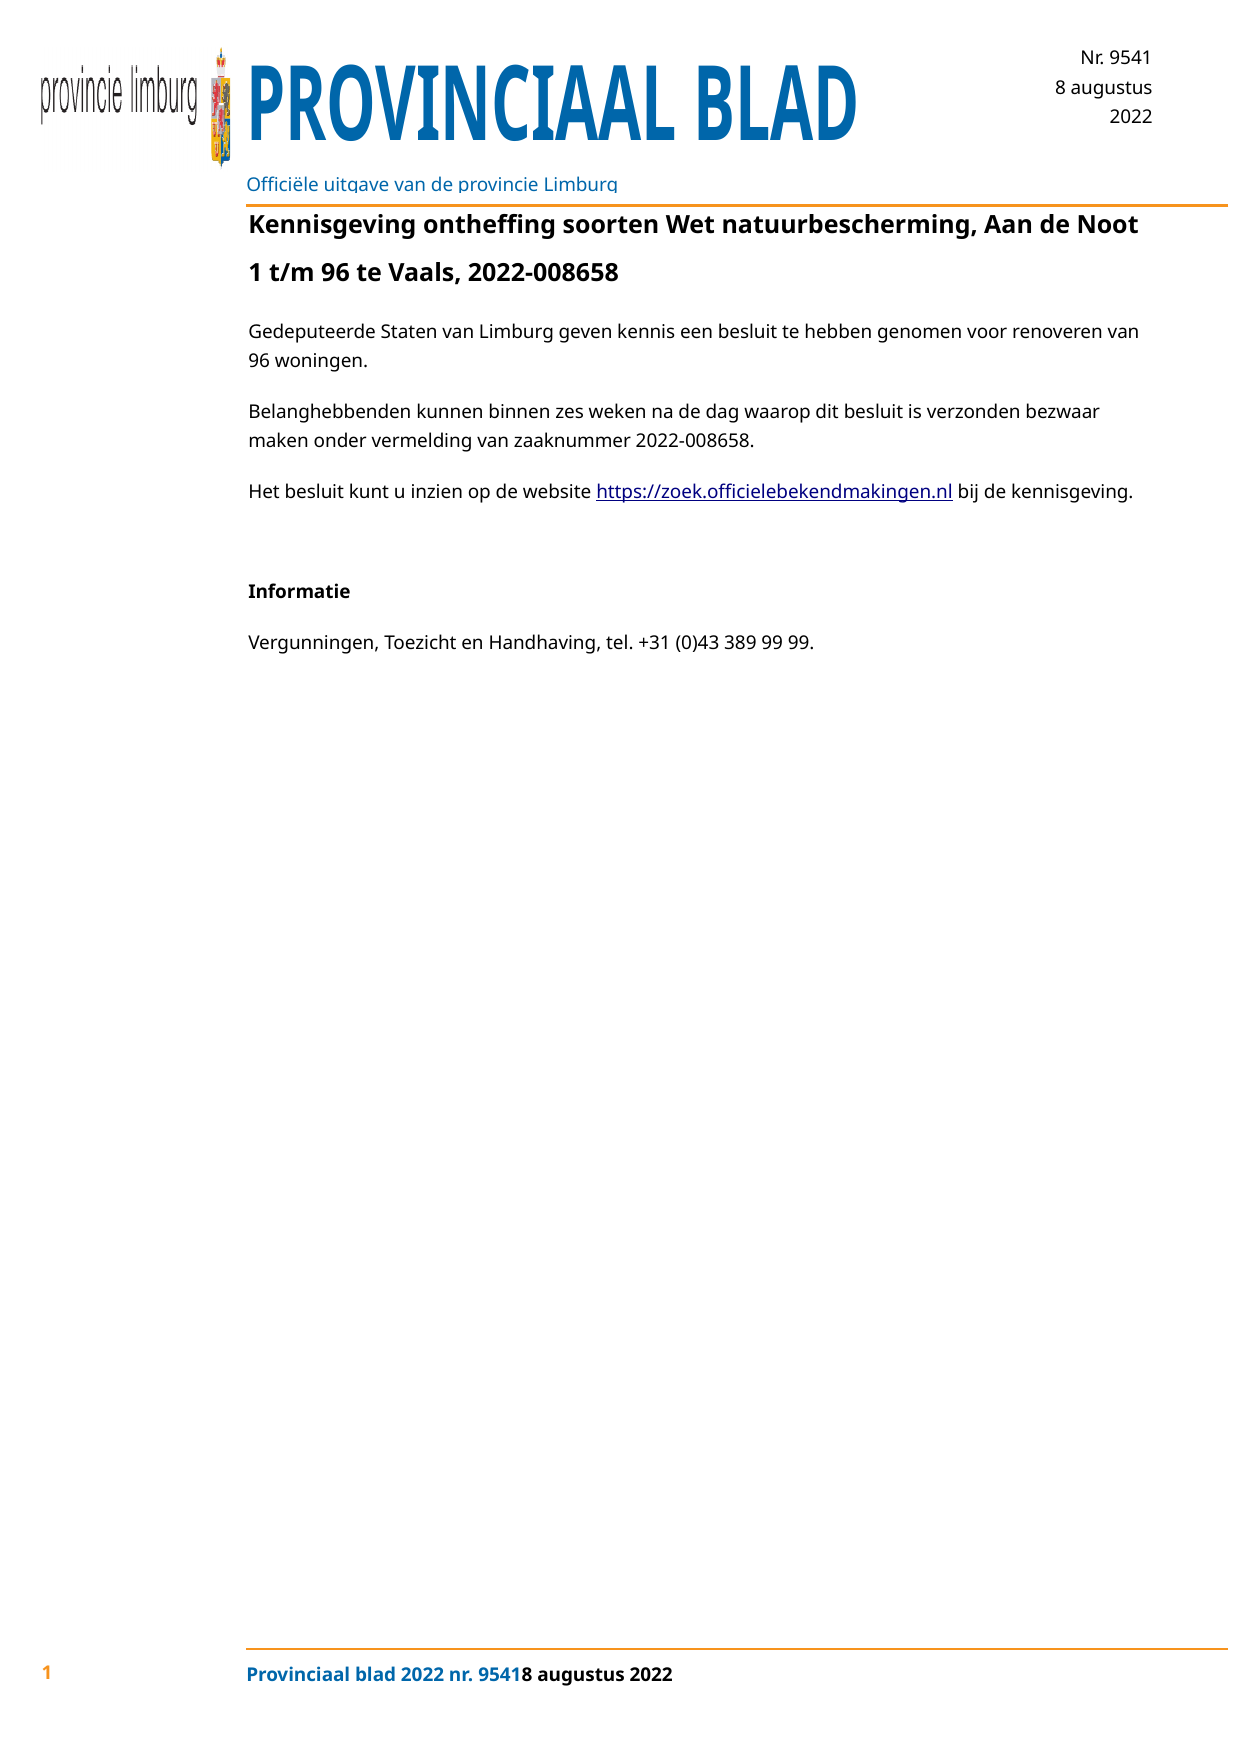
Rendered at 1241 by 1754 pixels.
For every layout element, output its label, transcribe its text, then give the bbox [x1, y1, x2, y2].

text Belanghebbenden kunnen binnen zes weken na de dag waarop dit besluit is verzonden bezwaar maken onder vermelding van zaaknummer 2022-008658. [248, 398, 1152, 453]
text Vergunningen, Toezicht en Handhaving, tel. +31 (0)43 389 99 99. [248, 629, 1152, 655]
text Het besluit kunt u inzien op de website https://zoek.officielebekendmakingen.nl bij de kennisgeving. [248, 478, 1152, 504]
text Kennisgeving ontheffing soorten Wet natuurbescherming, Aan de Noot 1 t/m 96 te Vaals, 2022-008658 [248, 207, 1152, 288]
picture [41, 47, 231, 172]
text Informatie [248, 579, 1152, 604]
text Gedeputeerde Staten van Limburg geven kennis een besluit te hebben genomen voor renoveren van 96 woningen. [248, 318, 1152, 373]
